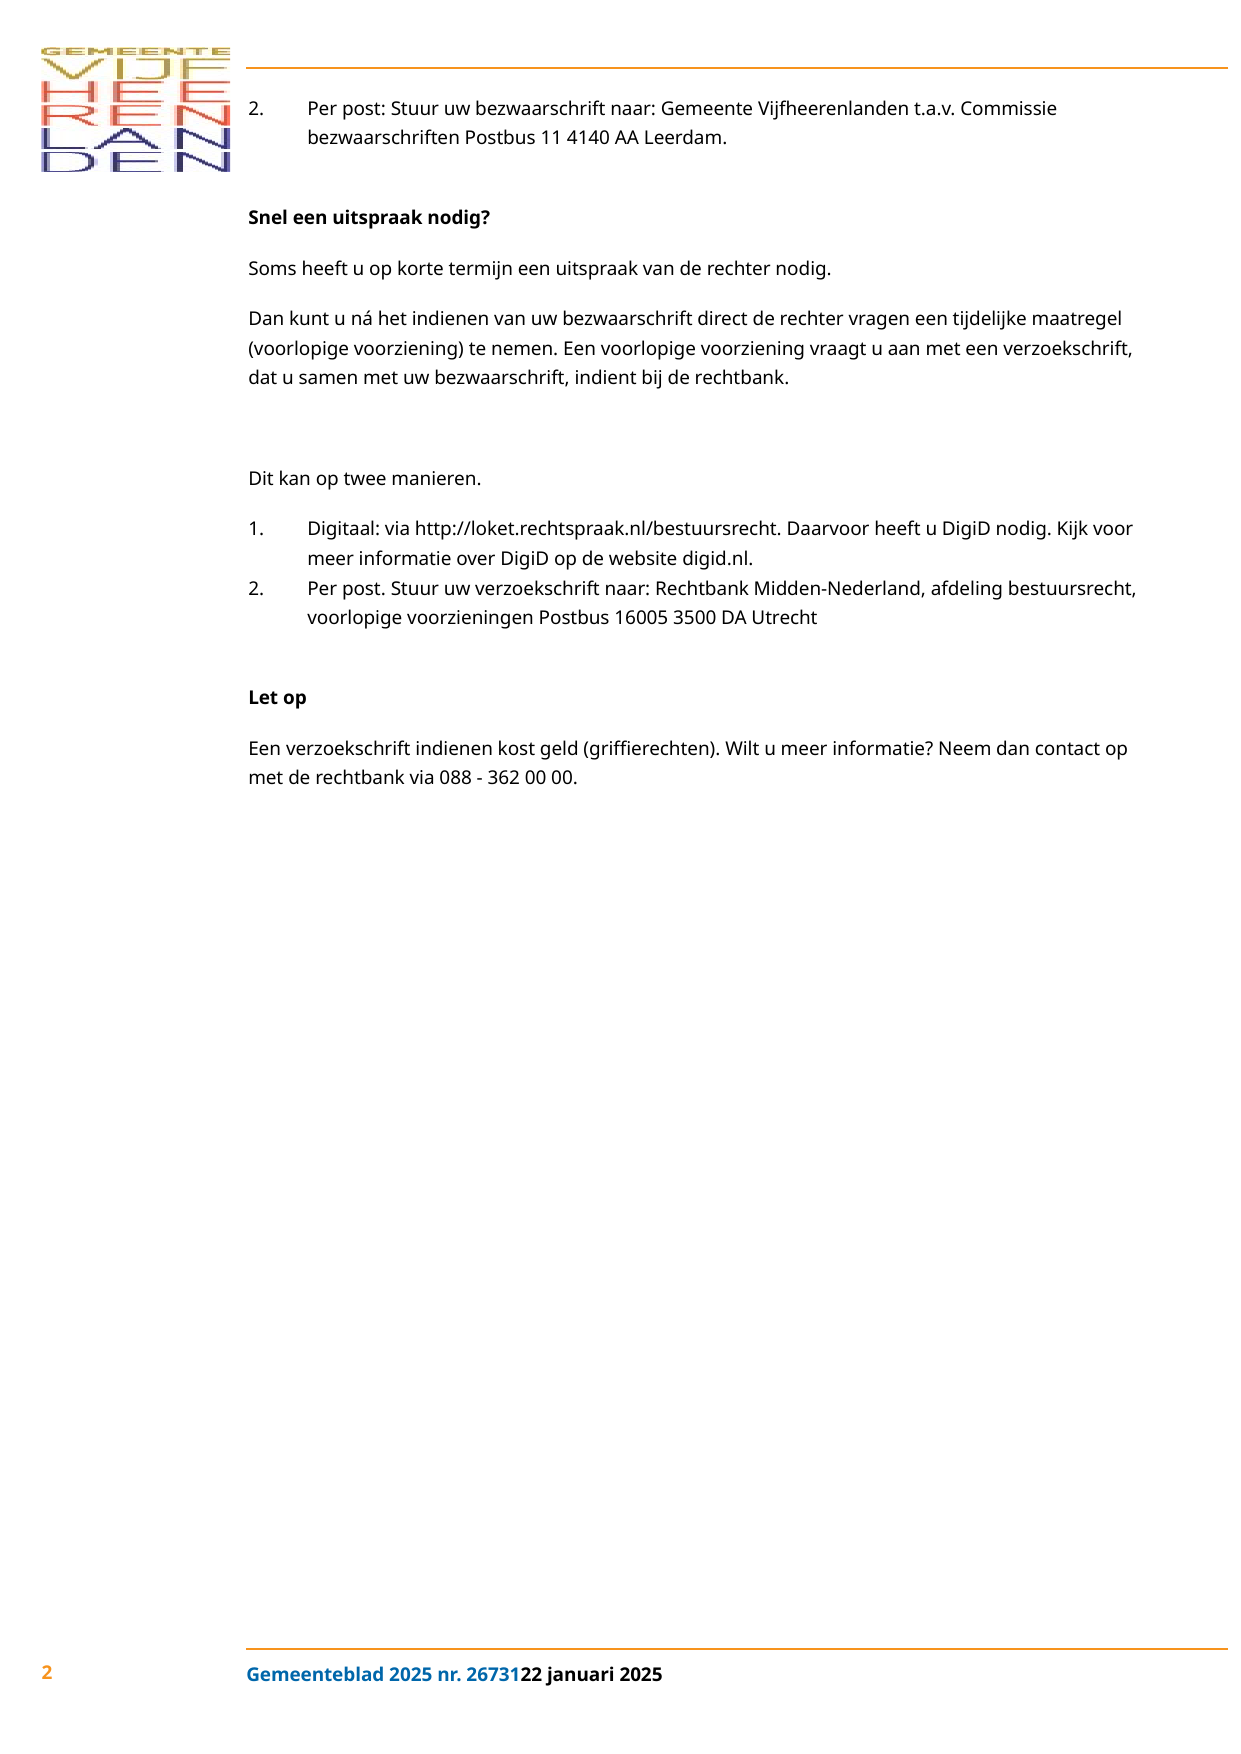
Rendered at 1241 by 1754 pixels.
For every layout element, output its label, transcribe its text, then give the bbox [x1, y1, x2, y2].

text Dit kan op twee manieren. [248, 465, 1152, 491]
text Dan kunt u ná het indienen van uw bezwaarschrift direct de rechter vragen een tijdelijke maatregel (voorlopige voorziening) te nemen. Een voorlopige voorziening vraagt u aan met een verzoekschrift, dat u samen met uw bezwaarschrift, indient bij de rechtbank. [248, 305, 1152, 390]
list Per post. Stuur uw verzoekschrift naar: Rechtbank Midden-Nederland, afdeling bestuursrecht, voorlopige voorzieningen Postbus 16005 3500 DA Utrecht [248, 575, 1152, 630]
text Een verzoekschrift indienen kost geld (griffierechten). Wilt u meer informatie? Neem dan contact op met de rechtbank via 088 - 362 00 00. [248, 735, 1152, 790]
list Per post: Stuur uw bezwaarschrift naar: Gemeente Vijfheerenlanden t.a.v. Commissie bezwaarschriften Postbus 11 4140 AA Leerdam. [248, 95, 1152, 150]
picture [41, 47, 231, 172]
text Snel een uitspraak nodig? [248, 204, 1152, 230]
text Let op [248, 684, 1152, 710]
list Digitaal: via http://loket.rechtspraak.nl/bestuursrecht. Daarvoor heeft u DigiD nodig. Kijk voor meer informatie over DigiD op de website digid.nl. [248, 516, 1152, 571]
text Soms heeft u op korte termijn een uitspraak van de rechter nodig. [248, 255, 1152, 281]
